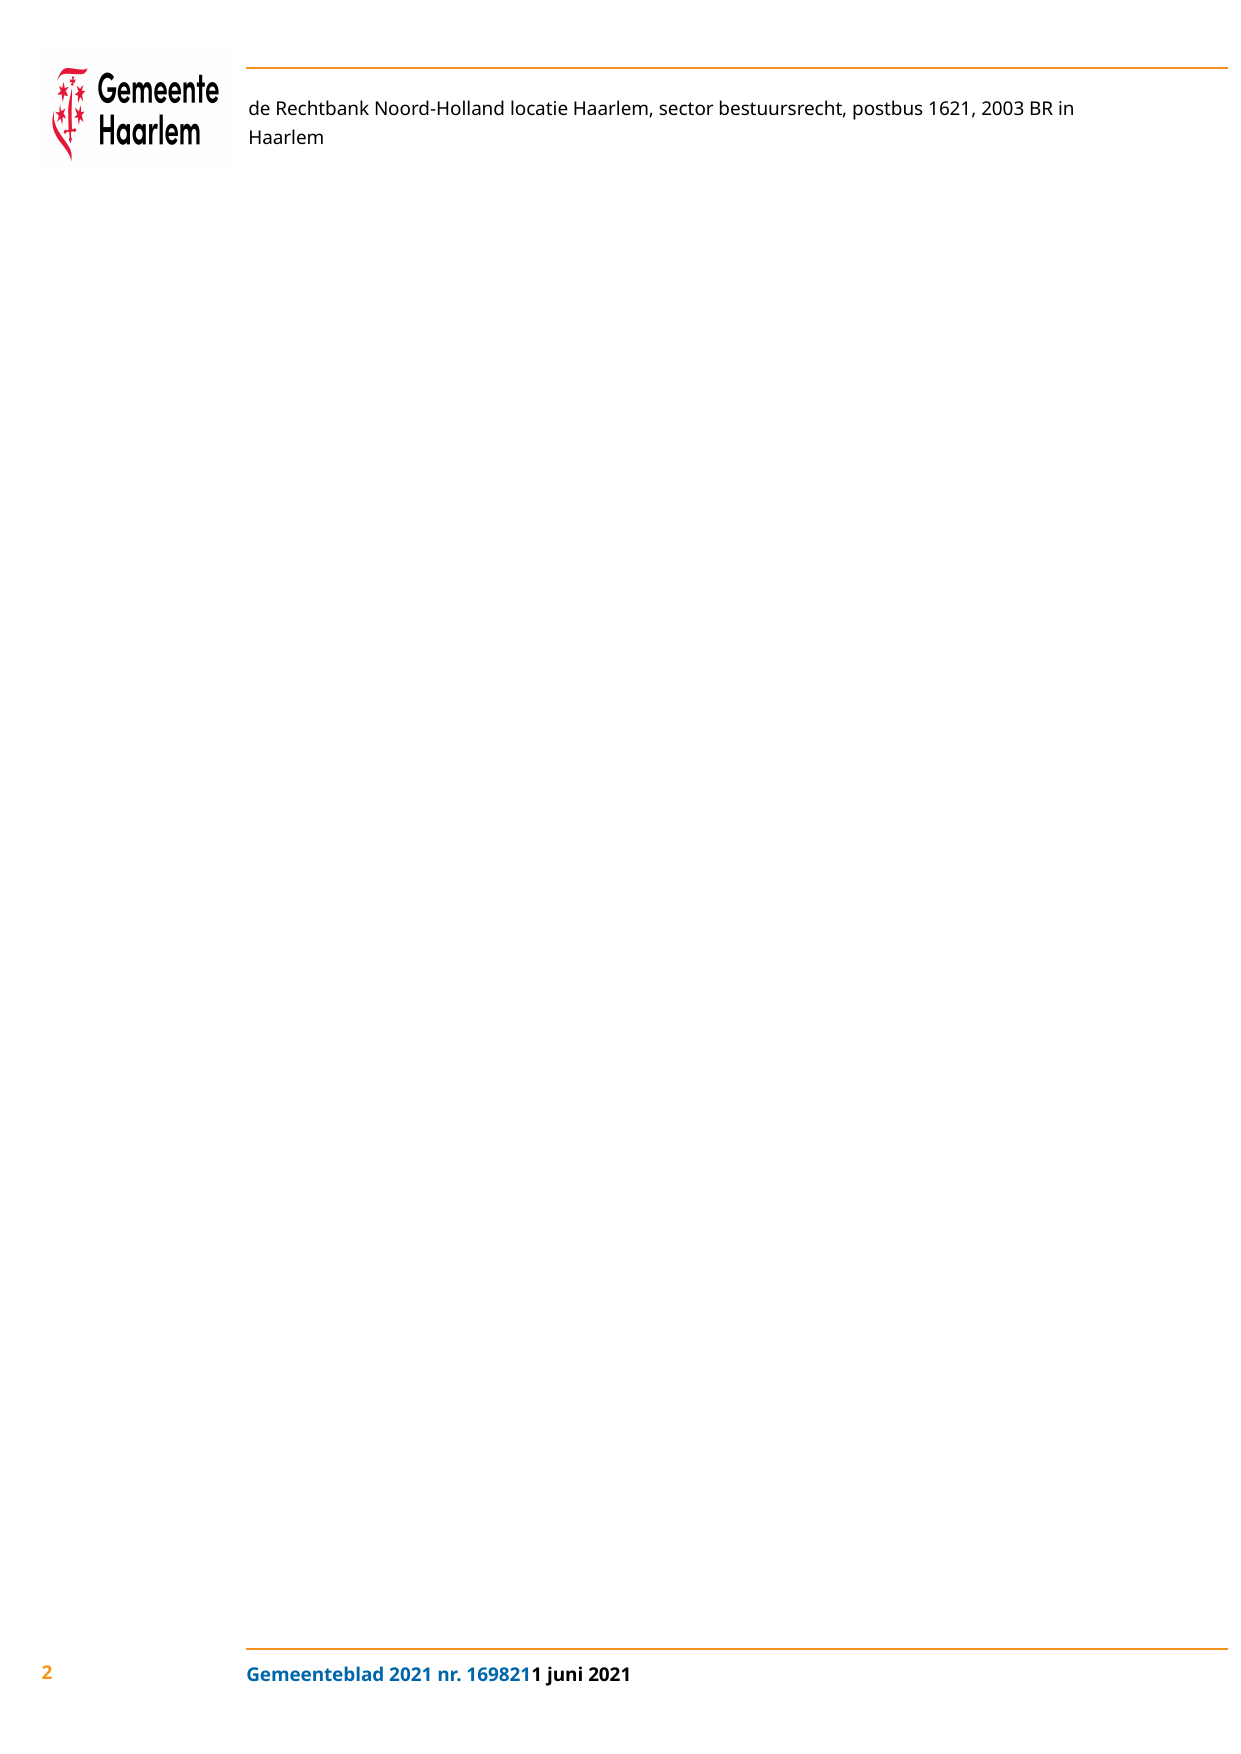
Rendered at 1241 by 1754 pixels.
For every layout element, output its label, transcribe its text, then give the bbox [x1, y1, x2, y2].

text de Rechtbank Noord-Holland locatie Haarlem, sector bestuursrecht, postbus 1621, 2003 BR in Haarlem [248, 95, 1152, 150]
picture [41, 47, 231, 172]
